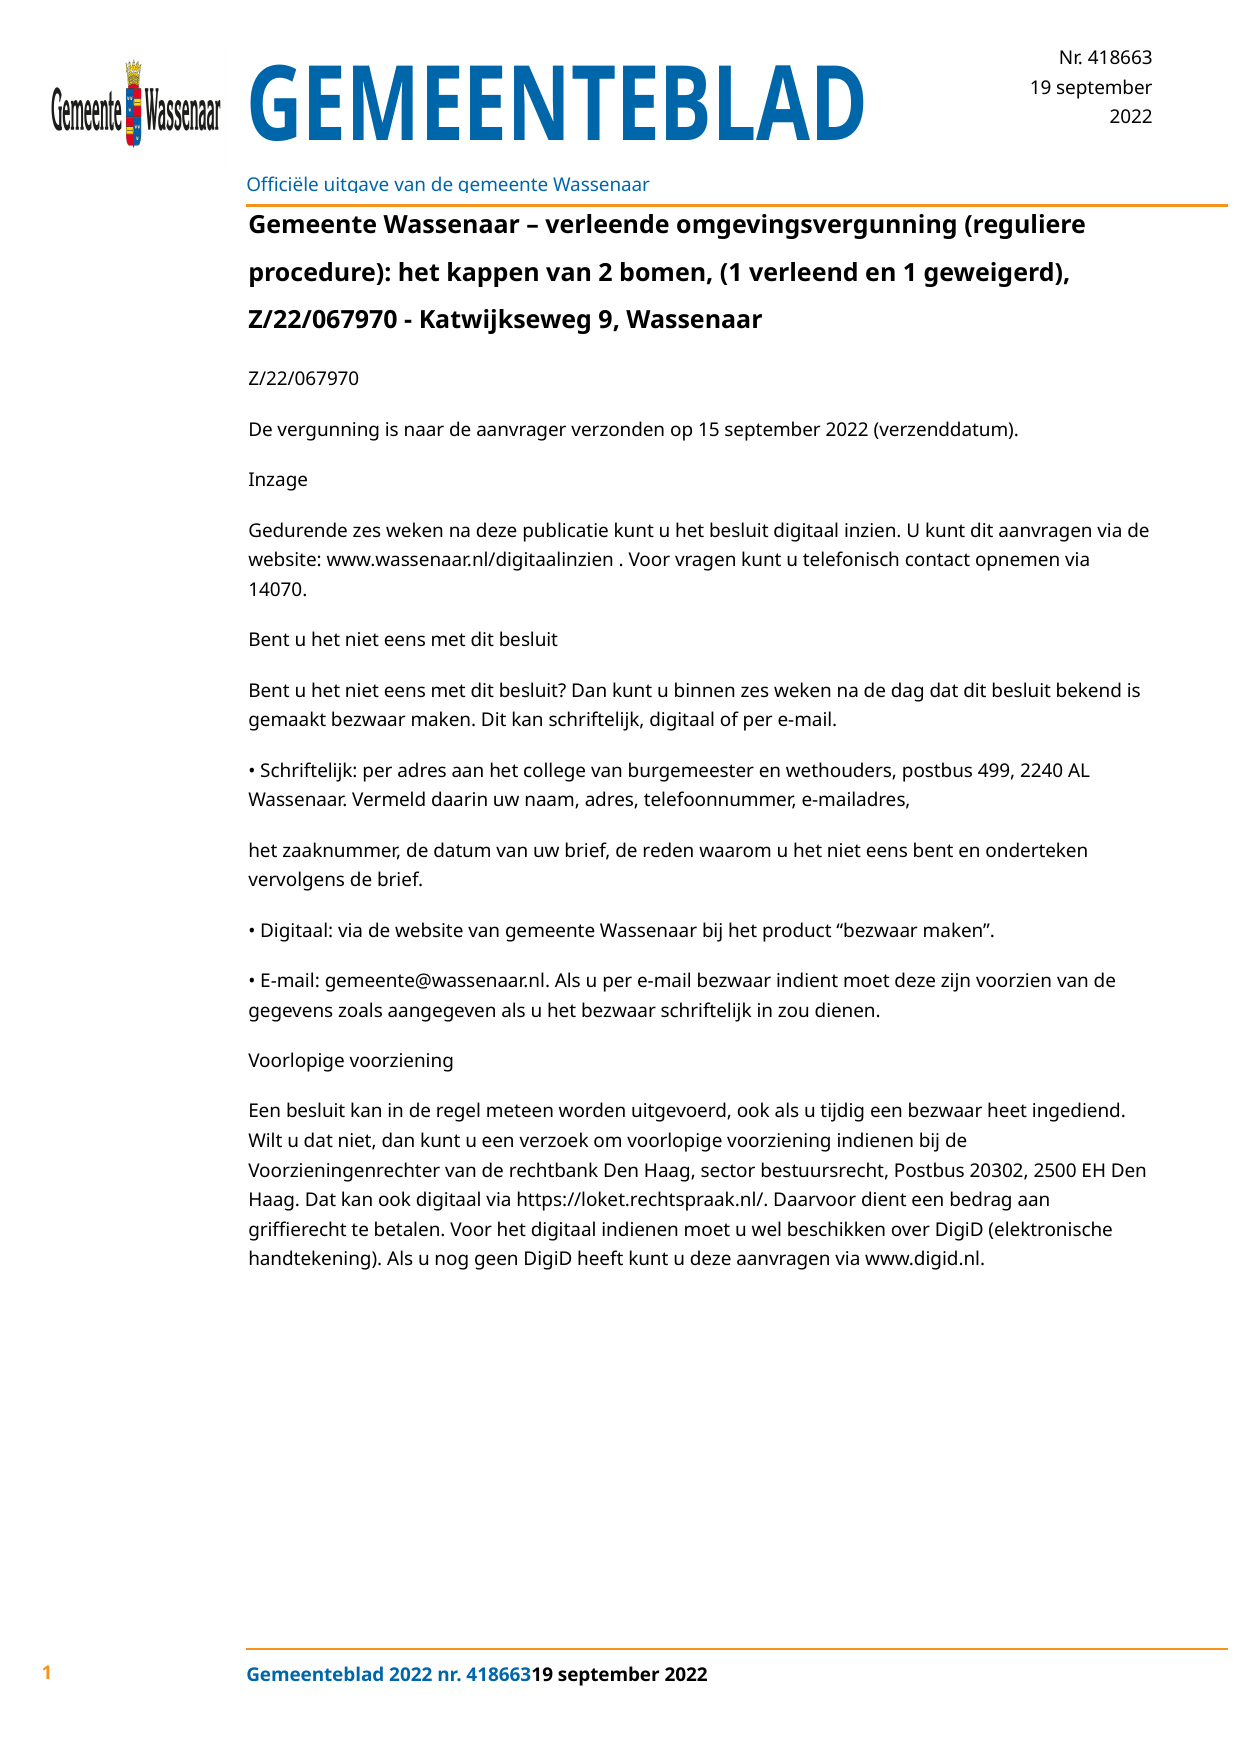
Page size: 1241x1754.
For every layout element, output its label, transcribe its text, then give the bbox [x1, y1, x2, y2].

text Bent u het niet eens met dit besluit? Dan kunt u binnen zes weken na de dag dat dit besluit bekend is gemaakt bezwaar maken. Dit kan schriftelijk, digitaal of per e-mail. [248, 677, 1152, 732]
text • Schriftelijk: per adres aan het college van burgemeester en wethouders, postbus 499, 2240 AL Wassenaar. Vermeld daarin uw naam, adres, telefoonnummer, e-mailadres, [248, 757, 1152, 812]
text Gedurende zes weken na deze publicatie kunt u het besluit digitaal inzien. U kunt dit aanvragen via de website: www.wassenaar.nl/digitaalinzien . Voor vragen kunt u telefonisch contact opnemen via 14070. [248, 517, 1152, 602]
text Z/22/067970 [248, 366, 1152, 391]
text • E-mail: gemeente@wassenaar.nl. Als u per e-mail bezwaar indient moet deze zijn voorzien van de gegevens zoals aangegeven als u het bezwaar schriftelijk in zou dienen. [248, 967, 1152, 1022]
picture [41, 47, 231, 172]
text het zaaknummer, de datum van uw brief, de reden waarom u het niet eens bent en onderteken vervolgens de brief. [248, 837, 1152, 892]
text Voorlopige voorziening [248, 1047, 1152, 1073]
text Bent u het niet eens met dit besluit [248, 626, 1152, 652]
text Een besluit kan in de regel meteen worden uitgevoerd, ook als u tijdig een bezwaar heet ingediend. Wilt u dat niet, dan kunt u een verzoek om voorlopige voorziening indienen bij de Voorzieningenrechter van de rechtbank Den Haag, sector bestuursrecht, Postbus 20302, 2500 EH Den Haag. Dat kan ook digitaal via https://loket.rechtspraak.nl/. Daarvoor dient een bedrag aan griffierecht te betalen. Voor het digitaal indienen moet u wel beschikken over DigiD (elektronische handtekening). Als u nog geen DigiD heeft kunt u deze aanvragen via www.digid.nl. [248, 1098, 1152, 1271]
text • Digitaal: via de website van gemeente Wassenaar bij het product “bezwaar maken”. [248, 917, 1152, 942]
text Gemeente Wassenaar – verleende omgevingsvergunning (reguliere procedure): het kappen van 2 bomen, (1 verleend en 1 geweigerd), Z/22/067970 - Katwijkseweg 9, Wassenaar [248, 207, 1152, 336]
text Inzage [248, 466, 1152, 492]
text De vergunning is naar de aanvrager verzonden op 15 september 2022 (verzenddatum). [248, 416, 1152, 442]
